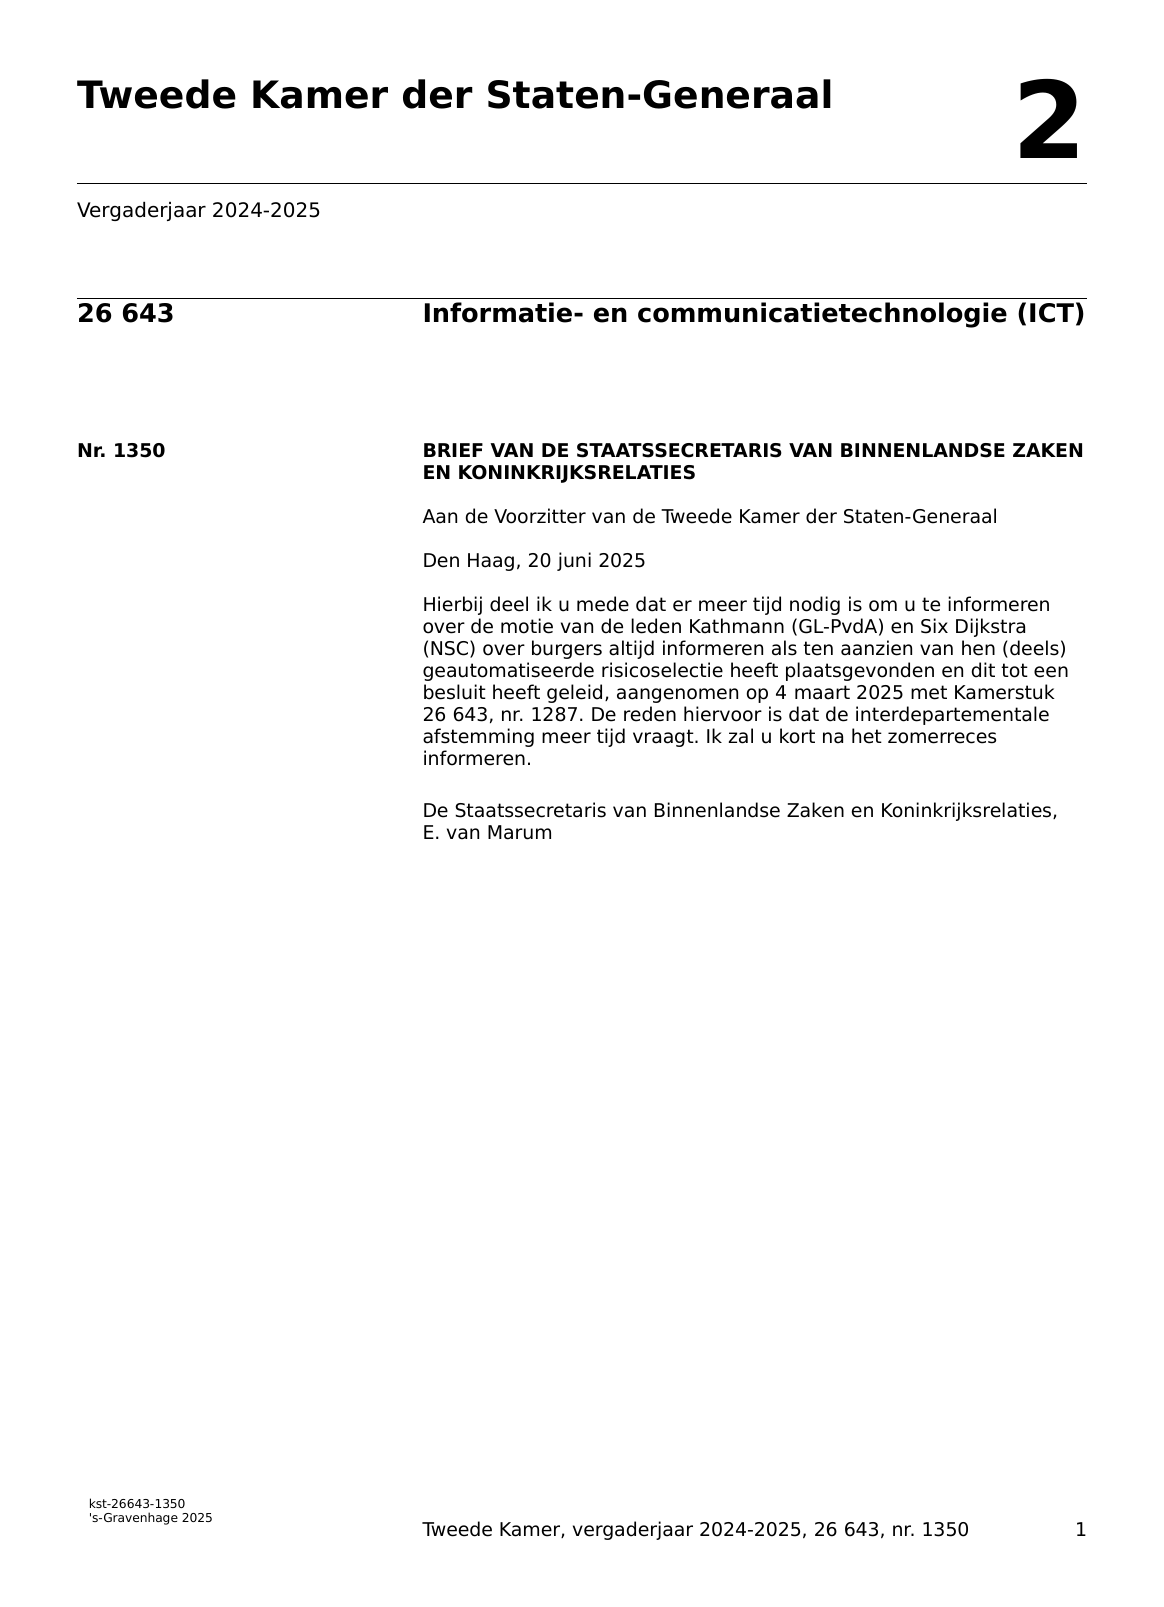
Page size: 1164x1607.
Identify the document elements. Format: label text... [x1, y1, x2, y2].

subtitle Nr. 1350 BRIEF VAN DE STAATSSECRETARIS VAN BINNENLANDSE ZAKEN EN KONINKRIJKSRELATIES [77, 440, 1087, 484]
subtitle 26 643 Informatie- en communicatietechnologie (ICT) [77, 299, 1087, 329]
text De Staatssecretaris van Binnenlandse Zaken en Koninkrijksrelaties, E. van Marum [422, 800, 1087, 844]
table_header 2 [886, 59, 1087, 183]
text Den Haag, 20 juni 2025 [422, 550, 1087, 572]
text kst-26643-1350 [88, 1497, 323, 1511]
table_header Tweede Kamer der Staten-Generaal [77, 59, 886, 183]
table_cell Vergaderjaar 2024-2025 [77, 184, 1087, 298]
text Aan de Voorzitter van de Tweede Kamer der Staten-Generaal [422, 506, 1087, 528]
text 's-Gravenhage 2025 [88, 1511, 323, 1525]
text Hierbij deel ik u mede dat er meer tijd nodig is om u te informeren over de motie van de leden Kathmann (GL-PvdA) en Six Dijkstra (NSC) over burgers altijd informeren als ten aanzien van hen (deels) geautomatiseerde risicoselectie heeft plaatsgevonden en dit tot een besluit heeft geleid, aangenomen op 4 maart 2025 met Kamerstuk 26 643, nr. 1287. De reden hiervoor is dat de interdepartementale afstemming meer tijd vraagt. Ik zal u kort na het zomerreces informeren. [422, 594, 1087, 770]
